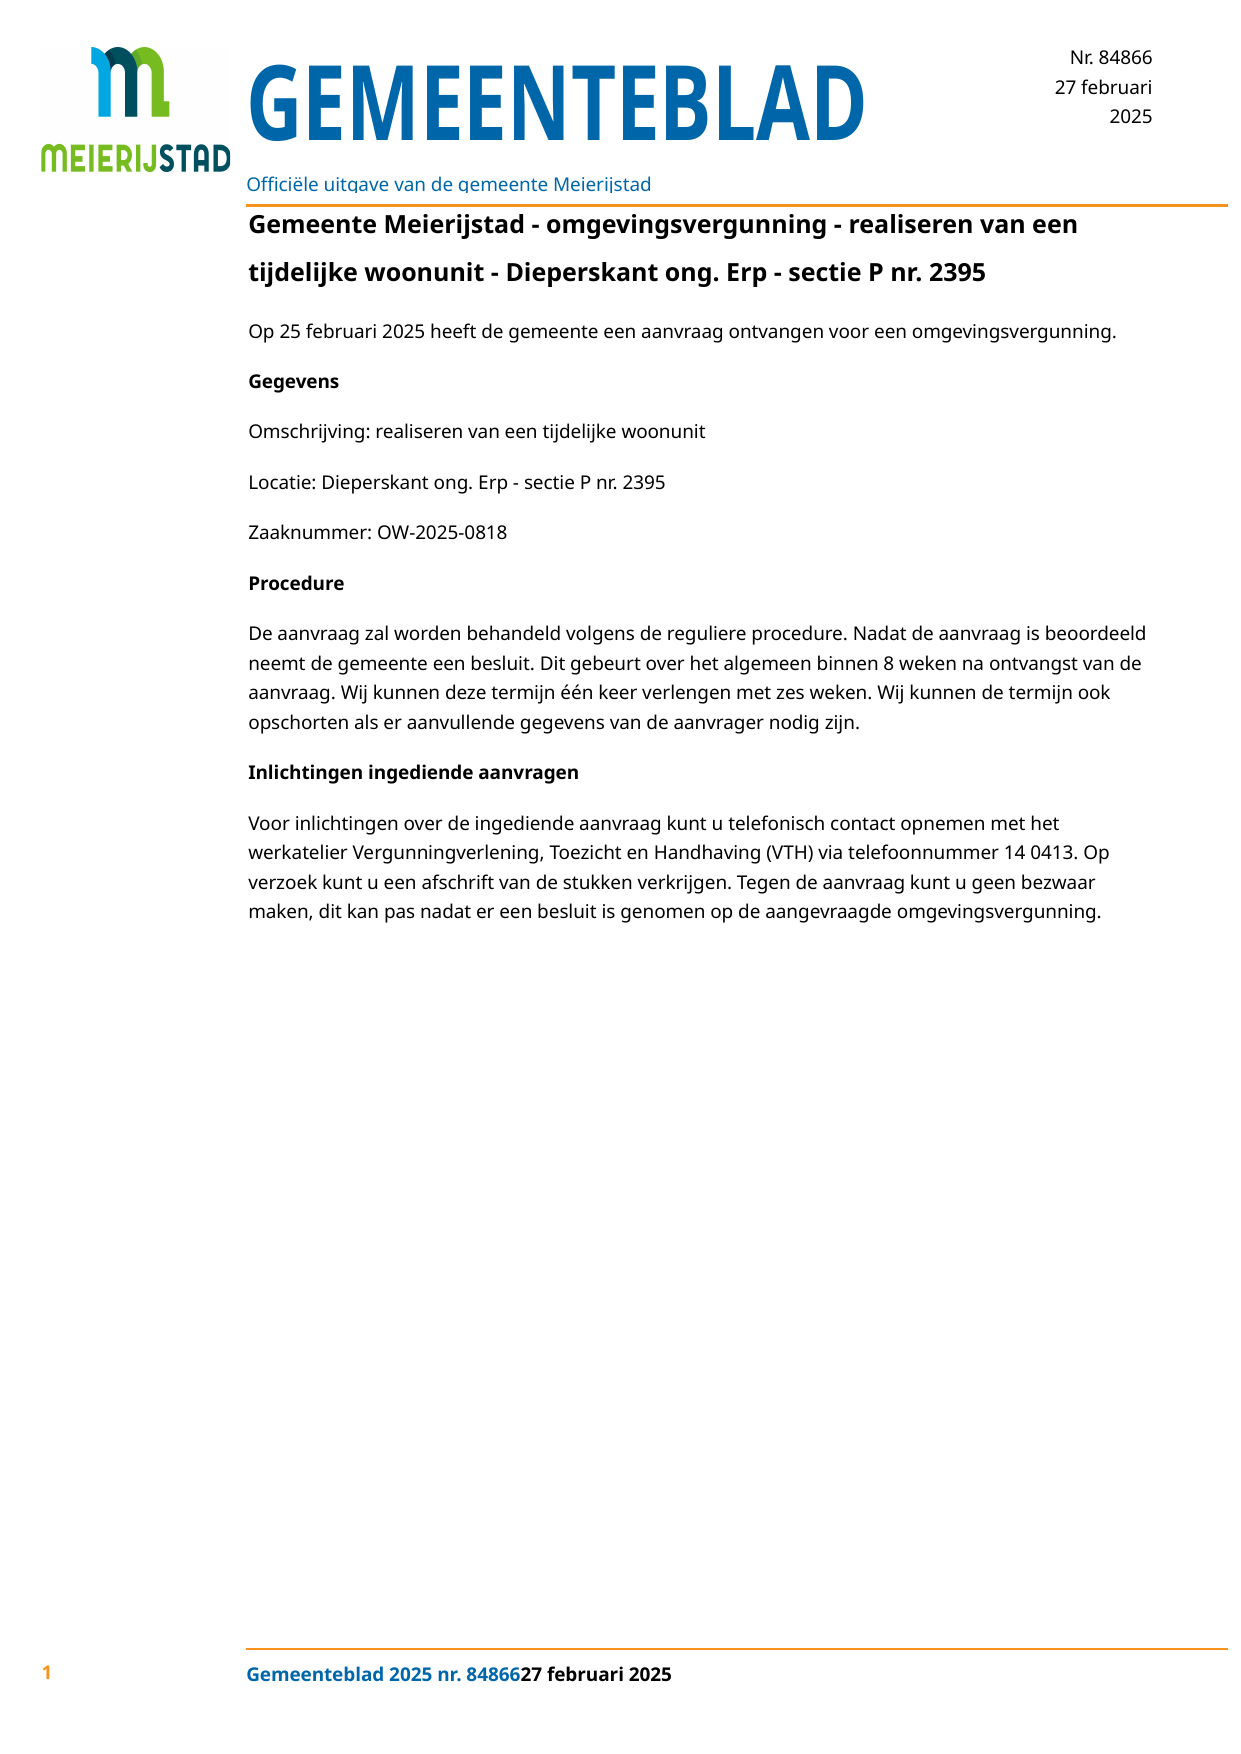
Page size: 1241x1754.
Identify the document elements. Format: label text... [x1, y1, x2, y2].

text Zaaknummer: OW-2025-0818 [248, 519, 1152, 545]
text Inlichtingen ingediende aanvragen [248, 759, 1152, 785]
text Gemeente Meierijstad - omgevingsvergunning - realiseren van een tijdelijke woonunit - Dieperskant ong. Erp - sectie P nr. 2395 [248, 207, 1152, 288]
text Locatie: Dieperskant ong. Erp - sectie P nr. 2395 [248, 469, 1152, 495]
text Op 25 februari 2025 heeft de gemeente een aanvraag ontvangen voor een omgevingsvergunning. [248, 318, 1152, 344]
text Procedure [248, 570, 1152, 596]
text Omschrijving: realiseren van een tijdelijke woonunit [248, 419, 1152, 444]
text Voor inlichtingen over de ingediende aanvraag kunt u telefonisch contact opnemen met het werkatelier Vergunningverlening, Toezicht en Handhaving (VTH) via telefoonnummer 14 0413. Op verzoek kunt u een afschrift van de stukken verkrijgen. Tegen de aanvraag kunt u geen bezwaar maken, dit kan pas nadat er een besluit is genomen op de aangevraagde omgevingsvergunning. [248, 810, 1152, 924]
text De aanvraag zal worden behandeld volgens de reguliere procedure. Nadat de aanvraag is beoordeeld neemt de gemeente een besluit. Dit gebeurt over het algemeen binnen 8 weken na ontvangst van de aanvraag. Wij kunnen deze termijn één keer verlengen met zes weken. Wij kunnen de termijn ook opschorten als er aanvullende gegevens van de aanvrager nodig zijn. [248, 620, 1152, 735]
text Gegevens [248, 368, 1152, 394]
picture [41, 47, 231, 172]
